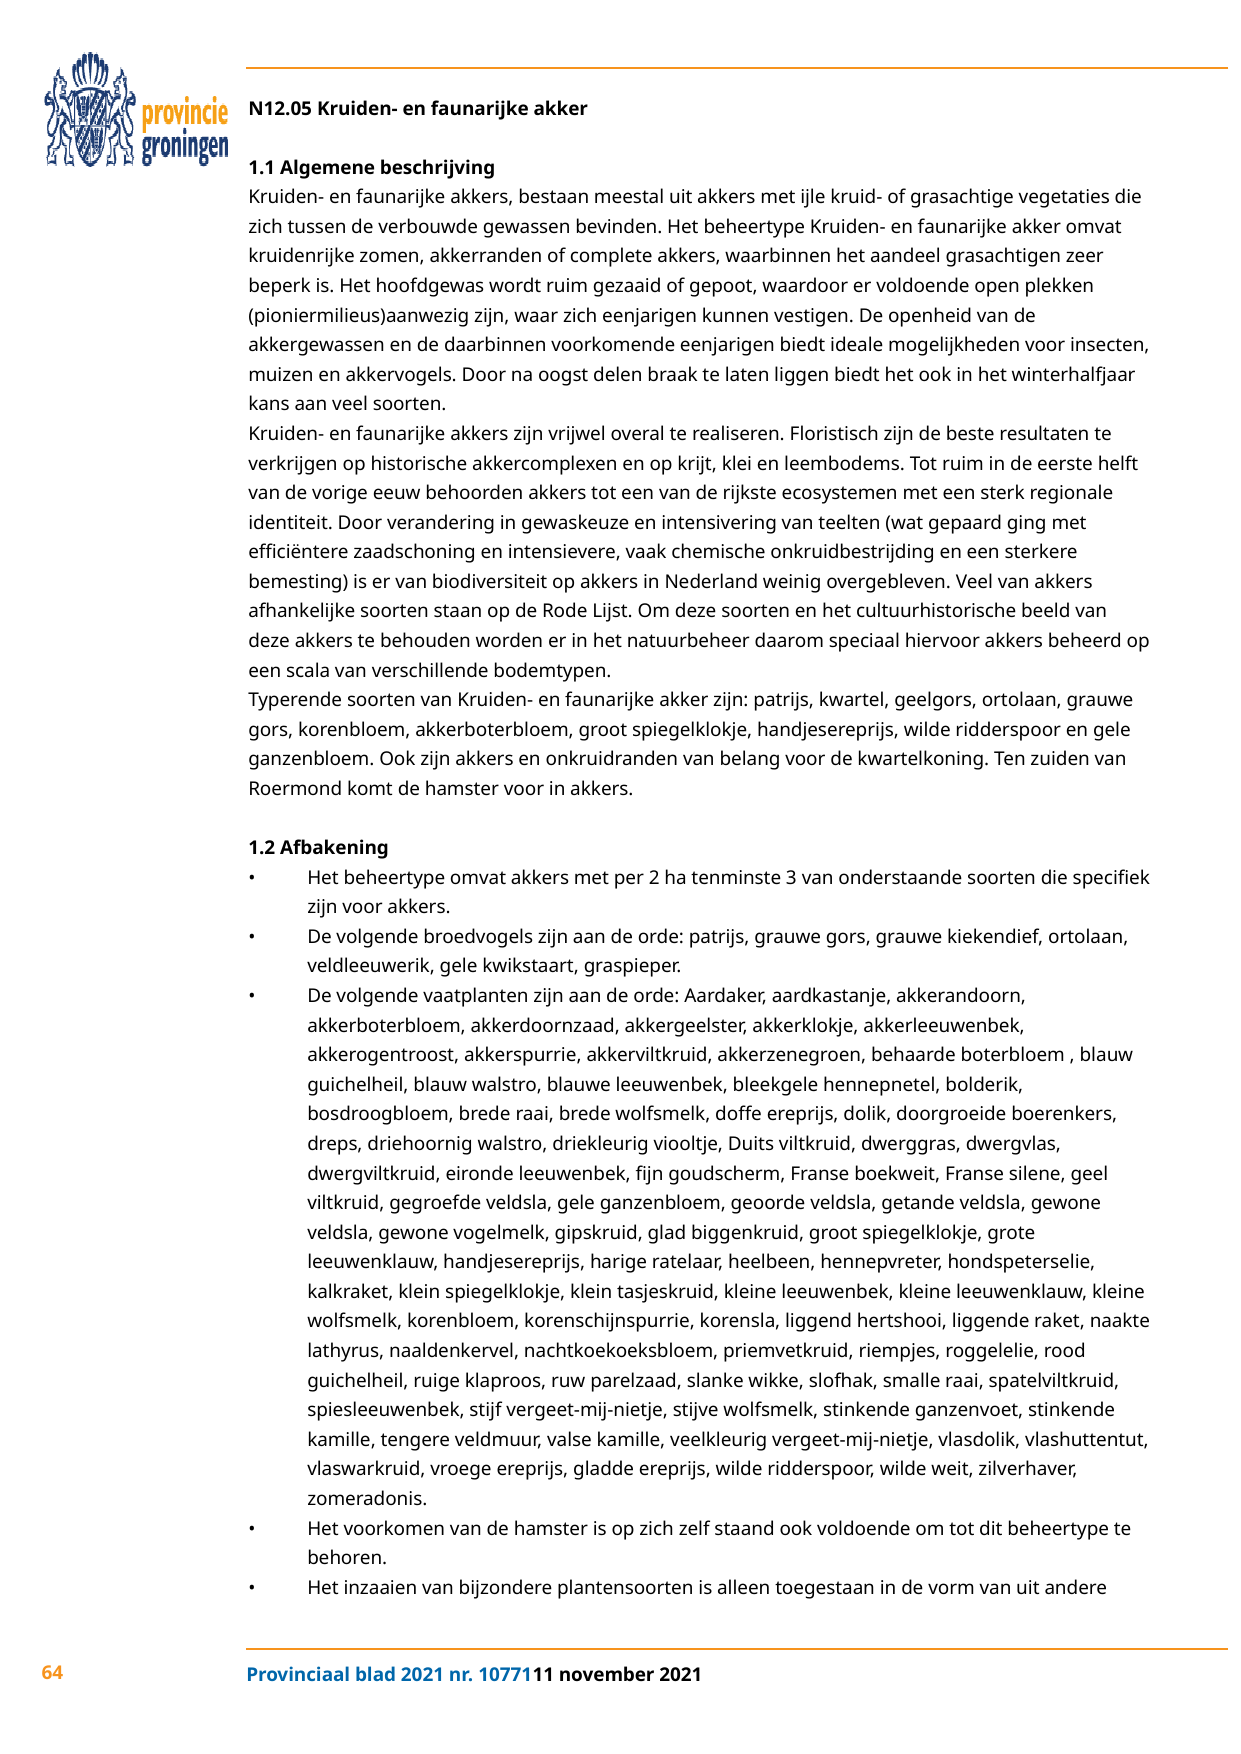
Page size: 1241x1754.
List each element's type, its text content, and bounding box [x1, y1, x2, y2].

list Het voorkomen van de hamster is op zich zelf staand ook voldoende om tot dit beheertype te behoren. [248, 1515, 1152, 1570]
text 1.2 Afbakening [248, 834, 1152, 860]
text N12.05 Kruiden- en faunarijke akker [248, 95, 1152, 121]
list Het beheertype omvat akkers met per 2 ha tenminste 3 van onderstaande soorten die specifiek zijn voor akkers. [248, 864, 1152, 919]
list Het inzaaien van bijzondere plantensoorten is alleen toegestaan in de vorm van uit andere [248, 1574, 1152, 1600]
text Kruiden- en faunarijke akkers, bestaan meestal uit akkers met ijle kruid- of grasachtige vegetaties die zich tussen de verbouwde gewassen bevinden. Het beheertype Kruiden- en faunarijke akker omvat kruidenrijke zomen, akkerranden of complete akkers, waarbinnen het aandeel grasachtigen zeer beperk is. Het hoofdgewas wordt ruim gezaaid of gepoot, waardoor er voldoende open plekken (pioniermilieus)aanwezig zijn, waar zich eenjarigen kunnen vestigen. De openheid van de akkergewassen en de daarbinnen voorkomende eenjarigen biedt ideale mogelijkheden voor insecten, muizen en akkervogels. Door na oogst delen braak te laten liggen biedt het ook in het winterhalfjaar kans aan veel soorten. [248, 183, 1152, 416]
list De volgende broedvogels zijn aan de orde: patrijs, grauwe gors, grauwe kiekendief, ortolaan, veldleeuwerik, gele kwikstaart, graspieper. [248, 923, 1152, 978]
text 1.1 Algemene beschrijving [248, 154, 1152, 180]
text Typerende soorten van Kruiden- en faunarijke akker zijn: patrijs, kwartel, geelgors, ortolaan, grauwe gors, korenbloem, akkerboterbloem, groot spiegelklokje, handjesereprijs, wilde ridderspoor en gele ganzenbloem. Ook zijn akkers en onkruidranden van belang voor de kwartelkoning. Ten zuiden van Roermond komt de hamster voor in akkers. [248, 686, 1152, 801]
text Kruiden- en faunarijke akkers zijn vrijwel overal te realiseren. Floristisch zijn de beste resultaten te verkrijgen op historische akkercomplexen en op krijt, klei en leembodems. Tot ruim in de eerste helft van de vorige eeuw behoorden akkers tot een van de rijkste ecosystemen met een sterk regionale identiteit. Door verandering in gewaskeuze en intensivering van teelten (wat gepaard ging met efficiëntere zaadschoning en intensievere, vaak chemische onkruidbestrijding en een sterkere bemesting) is er van biodiversiteit op akkers in Nederland weinig overgebleven. Veel van akkers afhankelijke soorten staan op de Rode Lijst. Om deze soorten en het cultuurhistorische beeld van deze akkers te behouden worden er in het natuurbeheer daarom speciaal hiervoor akkers beheerd op een scala van verschillende bodemtypen. [248, 420, 1152, 683]
picture [41, 47, 231, 172]
list De volgende vaatplanten zijn aan de orde: Aardaker, aardkastanje, akkerandoorn, akkerboterbloem, akkerdoornzaad, akkergeelster, akkerklokje, akkerleeuwenbek, akkerogentroost, akkerspurrie, akkerviltkruid, akkerzenegroen, behaarde boterbloem , blauw guichelheil, blauw walstro, blauwe leeuwenbek, bleekgele hennepnetel, bolderik, bosdroogbloem, brede raai, brede wolfsmelk, doffe ereprijs, dolik, doorgroeide boerenkers, dreps, driehoornig walstro, driekleurig viooltje, Duits viltkruid, dwerggras, dwergvlas, dwergviltkruid, eironde leeuwenbek, fijn goudscherm, Franse boekweit, Franse silene, geel viltkruid, gegroefde veldsla, gele ganzenbloem, geoorde veldsla, getande veldsla, gewone veldsla, gewone vogelmelk, gipskruid, glad biggenkruid, groot spiegelklokje, grote leeuwenklauw, handjesereprijs, harige ratelaar, heelbeen, hennepvreter, hondspeterselie, kalkraket, klein spiegelklokje, klein tasjeskruid, kleine leeuwenbek, kleine leeuwenklauw, kleine wolfsmelk, korenbloem, korenschijnspurrie, korensla, liggend hertshooi, liggende raket, naakte lathyrus, naaldenkervel, nachtkoekoeksbloem, priemvetkruid, riempjes, roggelelie, rood guichelheil, ruige klaproos, ruw parelzaad, slanke wikke, slofhak, smalle raai, spatelviltkruid, spiesleeuwenbek, stijf vergeet-mij-nietje, stijve wolfsmelk, stinkende ganzenvoet, stinkende kamille, tengere veldmuur, valse kamille, veelkleurig vergeet-mij-nietje, vlasdolik, vlashuttentut, vlaswarkruid, vroege ereprijs, gladde ereprijs, wilde ridderspoor, wilde weit, zilverhaver, zomeradonis. [248, 982, 1152, 1511]
